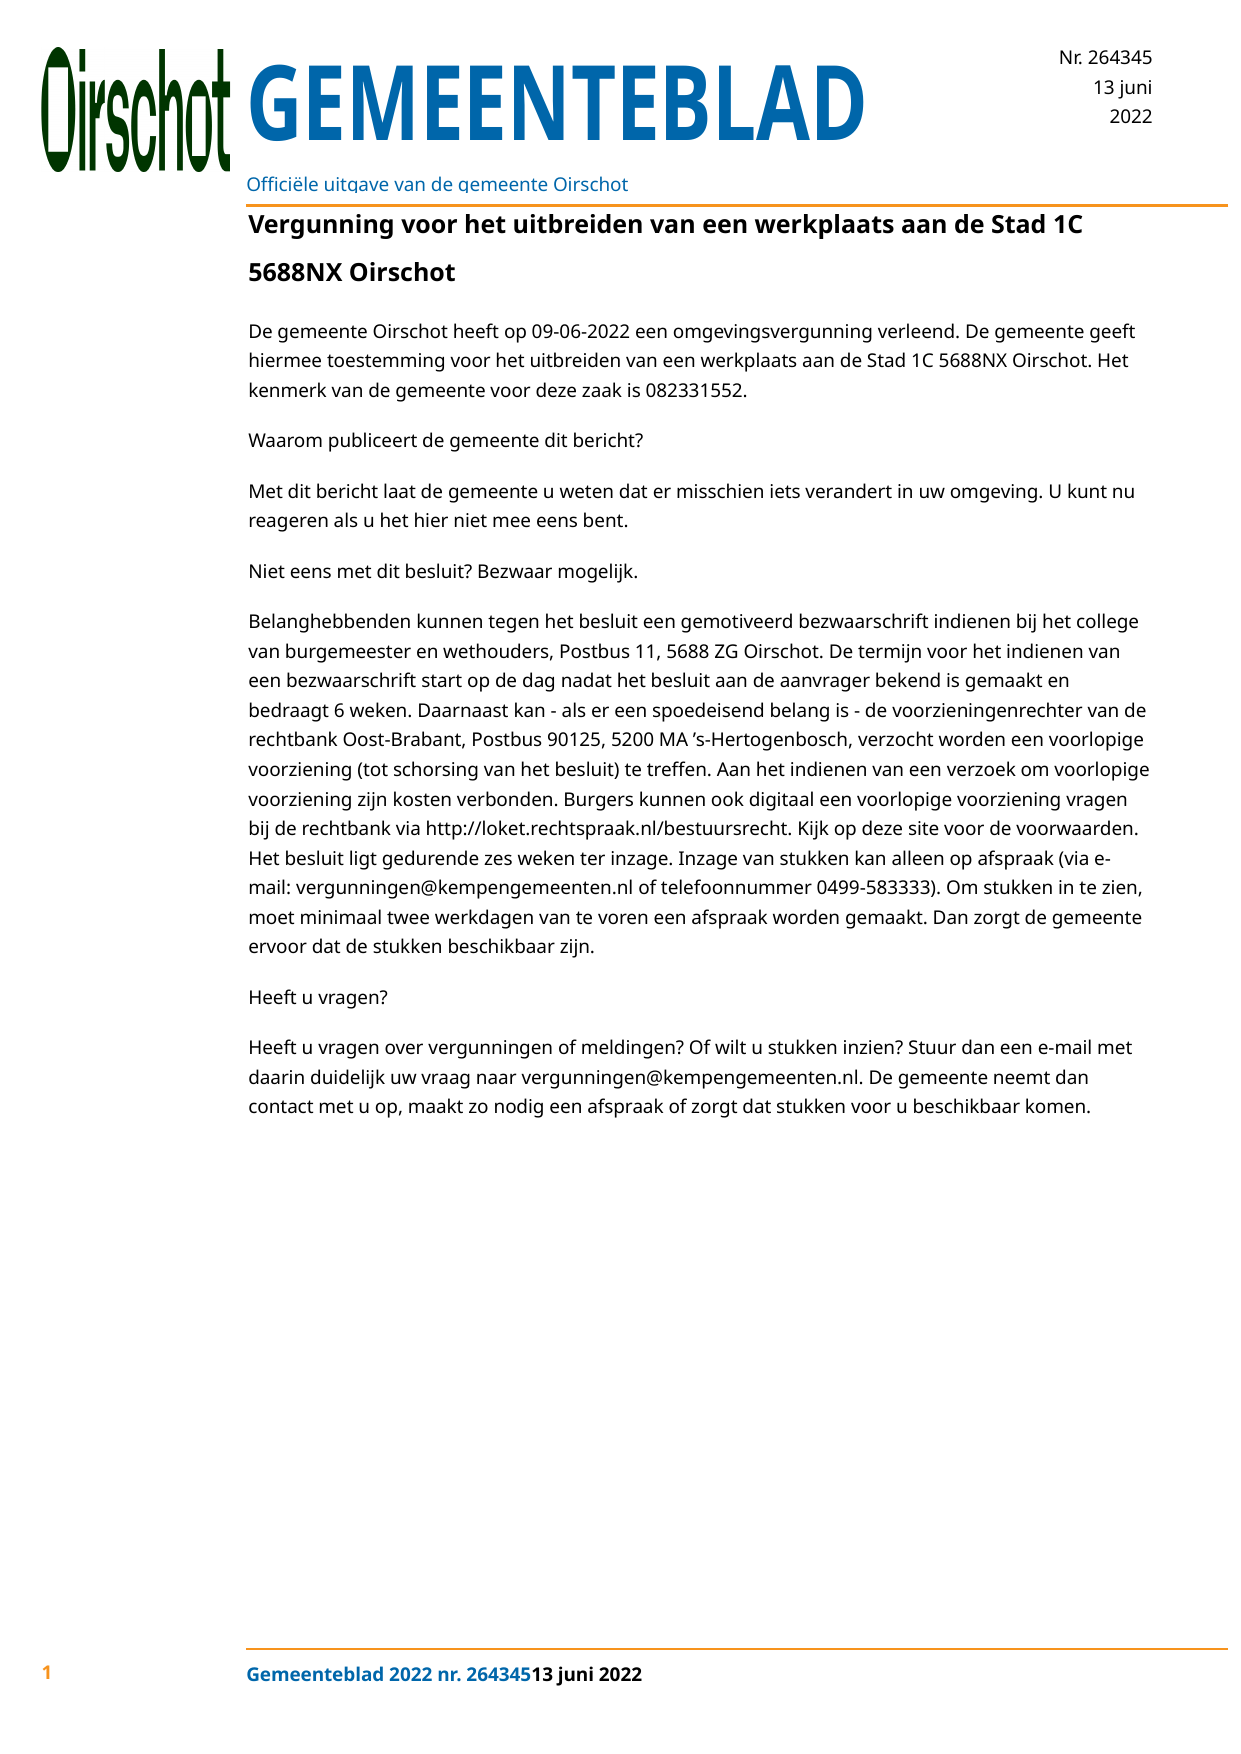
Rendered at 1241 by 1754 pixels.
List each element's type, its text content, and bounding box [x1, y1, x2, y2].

text De gemeente Oirschot heeft op 09-06-2022 een omgevingsvergunning verleend. De gemeente geeft hiermee toestemming voor het uitbreiden van een werkplaats aan de Stad 1C 5688NX Oirschot. Het kenmerk van de gemeente voor deze zaak is 082331552. [248, 318, 1152, 403]
text Vergunning voor het uitbreiden van een werkplaats aan de Stad 1C 5688NX Oirschot [248, 207, 1152, 288]
text Met dit bericht laat de gemeente u weten dat er misschien iets verandert in uw omgeving. U kunt nu reageren als u het hier niet mee eens bent. [248, 478, 1152, 533]
picture [41, 47, 231, 172]
text Heeft u vragen over vergunningen of meldingen? Of wilt u stukken inzien? Stuur dan een e-mail met daarin duidelijk uw vraag naar vergunningen@kempengemeenten.nl. De gemeente neemt dan contact met u op, maakt zo nodig een afspraak of zorgt dat stukken voor u beschikbaar komen. [248, 1034, 1152, 1119]
text Waarom publiceert de gemeente dit bericht? [248, 427, 1152, 453]
text Heeft u vragen? [248, 984, 1152, 1010]
text Niet eens met dit besluit? Bezwaar mogelijk. [248, 558, 1152, 584]
text Belanghebbenden kunnen tegen het besluit een gemotiveerd bezwaarschrift indienen bij het college van burgemeester en wethouders, Postbus 11, 5688 ZG Oirschot. De termijn voor het indienen van een bezwaarschrift start op de dag nadat het besluit aan de aanvrager bekend is gemaakt en bedraagt 6 weken. Daarnaast kan - als er een spoedeisend belang is - de voorzieningenrechter van de rechtbank Oost-Brabant, Postbus 90125, 5200 MA ’s-Hertogenbosch, verzocht worden een voorlopige voorziening (tot schorsing van het besluit) te treffen. Aan het indienen van een verzoek om voorlopige voorziening zijn kosten verbonden. Burgers kunnen ook digitaal een voorlopige voorziening vragen bij de rechtbank via http://loket.rechtspraak.nl/bestuursrecht. Kijk op deze site voor de voorwaarden. Het besluit ligt gedurende zes weken ter inzage. Inzage van stukken kan alleen op afspraak (via e-mail: vergunningen@kempengemeenten.nl of telefoonnummer 0499-583333). Om stukken in te zien, moet minimaal twee werkdagen van te voren een afspraak worden gemaakt. Dan zorgt de gemeente ervoor dat de stukken beschikbaar zijn. [248, 608, 1152, 959]
